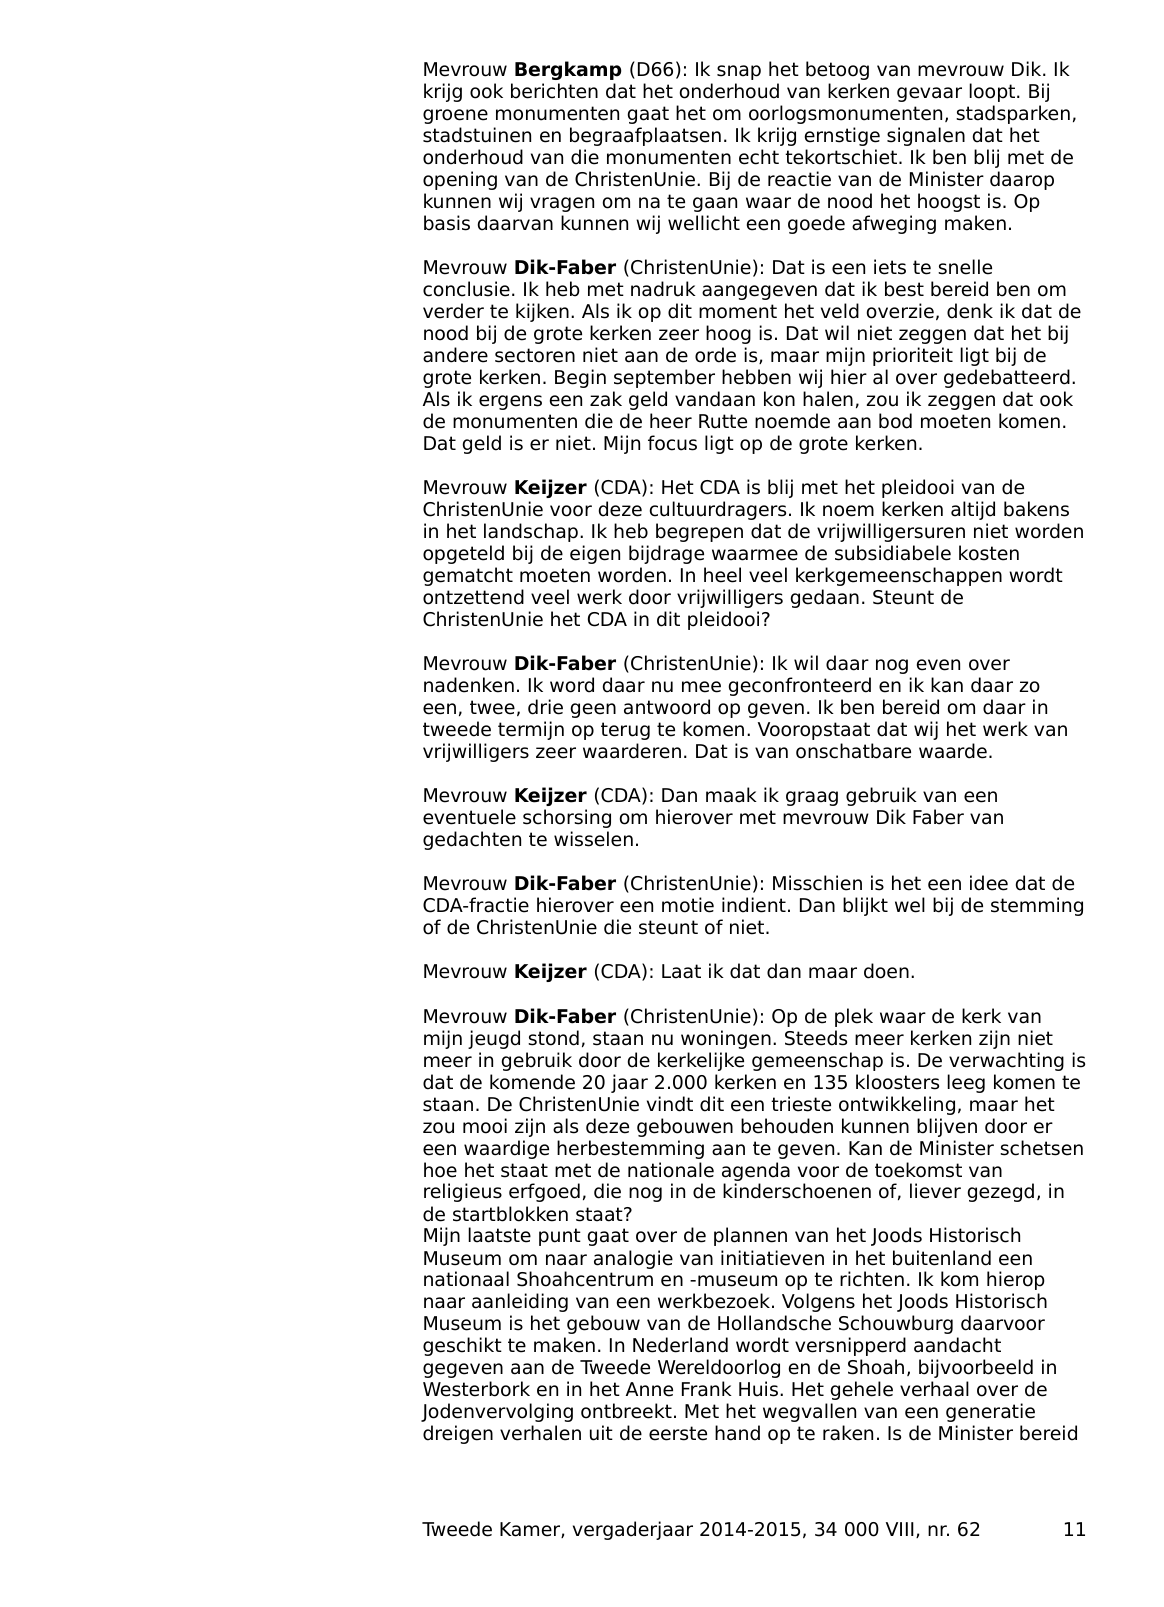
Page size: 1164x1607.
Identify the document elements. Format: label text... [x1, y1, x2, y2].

text Mevrouw Dik-Faber (ChristenUnie): Misschien is het een idee dat de CDA-fractie hierover een motie indient. Dan blijkt wel bij de stemming of de ChristenUnie die steunt of niet. [422, 873, 1087, 939]
text Mevrouw Bergkamp (D66): Ik snap het betoog van mevrouw Dik. Ik krijg ook berichten dat het onderhoud van kerken gevaar loopt. Bij groene monumenten gaat het om oorlogsmonumenten, stadsparken, stadstuinen en begraafplaatsen. Ik krijg ernstige signalen dat het onderhoud van die monumenten echt tekortschiet. Ik ben blij met de opening van de ChristenUnie. Bij de reactie van de Minister daarop kunnen wij vragen om na te gaan waar de nood het hoogst is. Op basis daarvan kunnen wij wellicht een goede afweging maken. [422, 59, 1087, 235]
text Mevrouw Dik-Faber (ChristenUnie): Ik wil daar nog even over nadenken. Ik word daar nu mee geconfronteerd en ik kan daar zo een, twee, drie geen antwoord op geven. Ik ben bereid om daar in tweede termijn op terug te komen. Vooropstaat dat wij het werk van vrijwilligers zeer waarderen. Dat is van onschatbare waarde. [422, 653, 1087, 763]
text Mevrouw Keijzer (CDA): Laat ik dat dan maar doen. [422, 961, 1087, 983]
text Mevrouw Keijzer (CDA): Dan maak ik graag gebruik van een eventuele schorsing om hierover met mevrouw Dik Faber van gedachten te wisselen. [422, 785, 1087, 851]
text Mevrouw Keijzer (CDA): Het CDA is blij met het pleidooi van de ChristenUnie voor deze cultuurdragers. Ik noem kerken altijd bakens in het landschap. Ik heb begrepen dat de vrijwilligersuren niet worden opgeteld bij de eigen bijdrage waarmee de subsidiabele kosten gematcht moeten worden. In heel veel kerkgemeenschappen wordt ontzettend veel werk door vrijwilligers gedaan. Steunt de ChristenUnie het CDA in dit pleidooi? [422, 477, 1087, 631]
text Mevrouw Dik-Faber (ChristenUnie): Op de plek waar de kerk van mijn jeugd stond, staan nu woningen. Steeds meer kerken zijn niet meer in gebruik door de kerkelijke gemeenschap is. De verwachting is dat de komende 20 jaar 2.000 kerken en 135 kloosters leeg komen te staan. De ChristenUnie vindt dit een trieste ontwikkeling, maar het zou mooi zijn als deze gebouwen behouden kunnen blijven door er een waardige herbestemming aan te geven. Kan de Minister schetsen hoe het staat met de nationale agenda voor de toekomst van religieus erfgoed, die nog in de kinderschoenen of, liever gezegd, in de startblokken staat? [422, 1006, 1087, 1225]
text Mijn laatste punt gaat over de plannen van het Joods Historisch Museum om naar analogie van initiatieven in het buitenland een nationaal Shoahcentrum en -museum op te richten. Ik kom hierop naar aanleiding van een werkbezoek. Volgens het Joods Historisch Museum is het gebouw van de Hollandsche Schouwburg daarvoor geschikt te maken. In Nederland wordt versnipperd aandacht gegeven aan de Tweede Wereldoorlog en de Shoah, bijvoorbeeld in Westerbork en in het Anne Frank Huis. Het gehele verhaal over de Jodenvervolging ontbreekt. Met het wegvallen van een generatie dreigen verhalen uit de eerste hand op te raken. Is de Minister bereid [422, 1225, 1087, 1445]
text Mevrouw Dik-Faber (ChristenUnie): Dat is een iets te snelle conclusie. Ik heb met nadruk aangegeven dat ik best bereid ben om verder te kijken. Als ik op dit moment het veld overzie, denk ik dat de nood bij de grote kerken zeer hoog is. Dat wil niet zeggen dat het bij andere sectoren niet aan de orde is, maar mijn prioriteit ligt bij de grote kerken. Begin september hebben wij hier al over gedebatteerd. Als ik ergens een zak geld vandaan kon halen, zou ik zeggen dat ook de monumenten die de heer Rutte noemde aan bod moeten komen. Dat geld is er niet. Mijn focus ligt op de grote kerken. [422, 257, 1087, 455]
